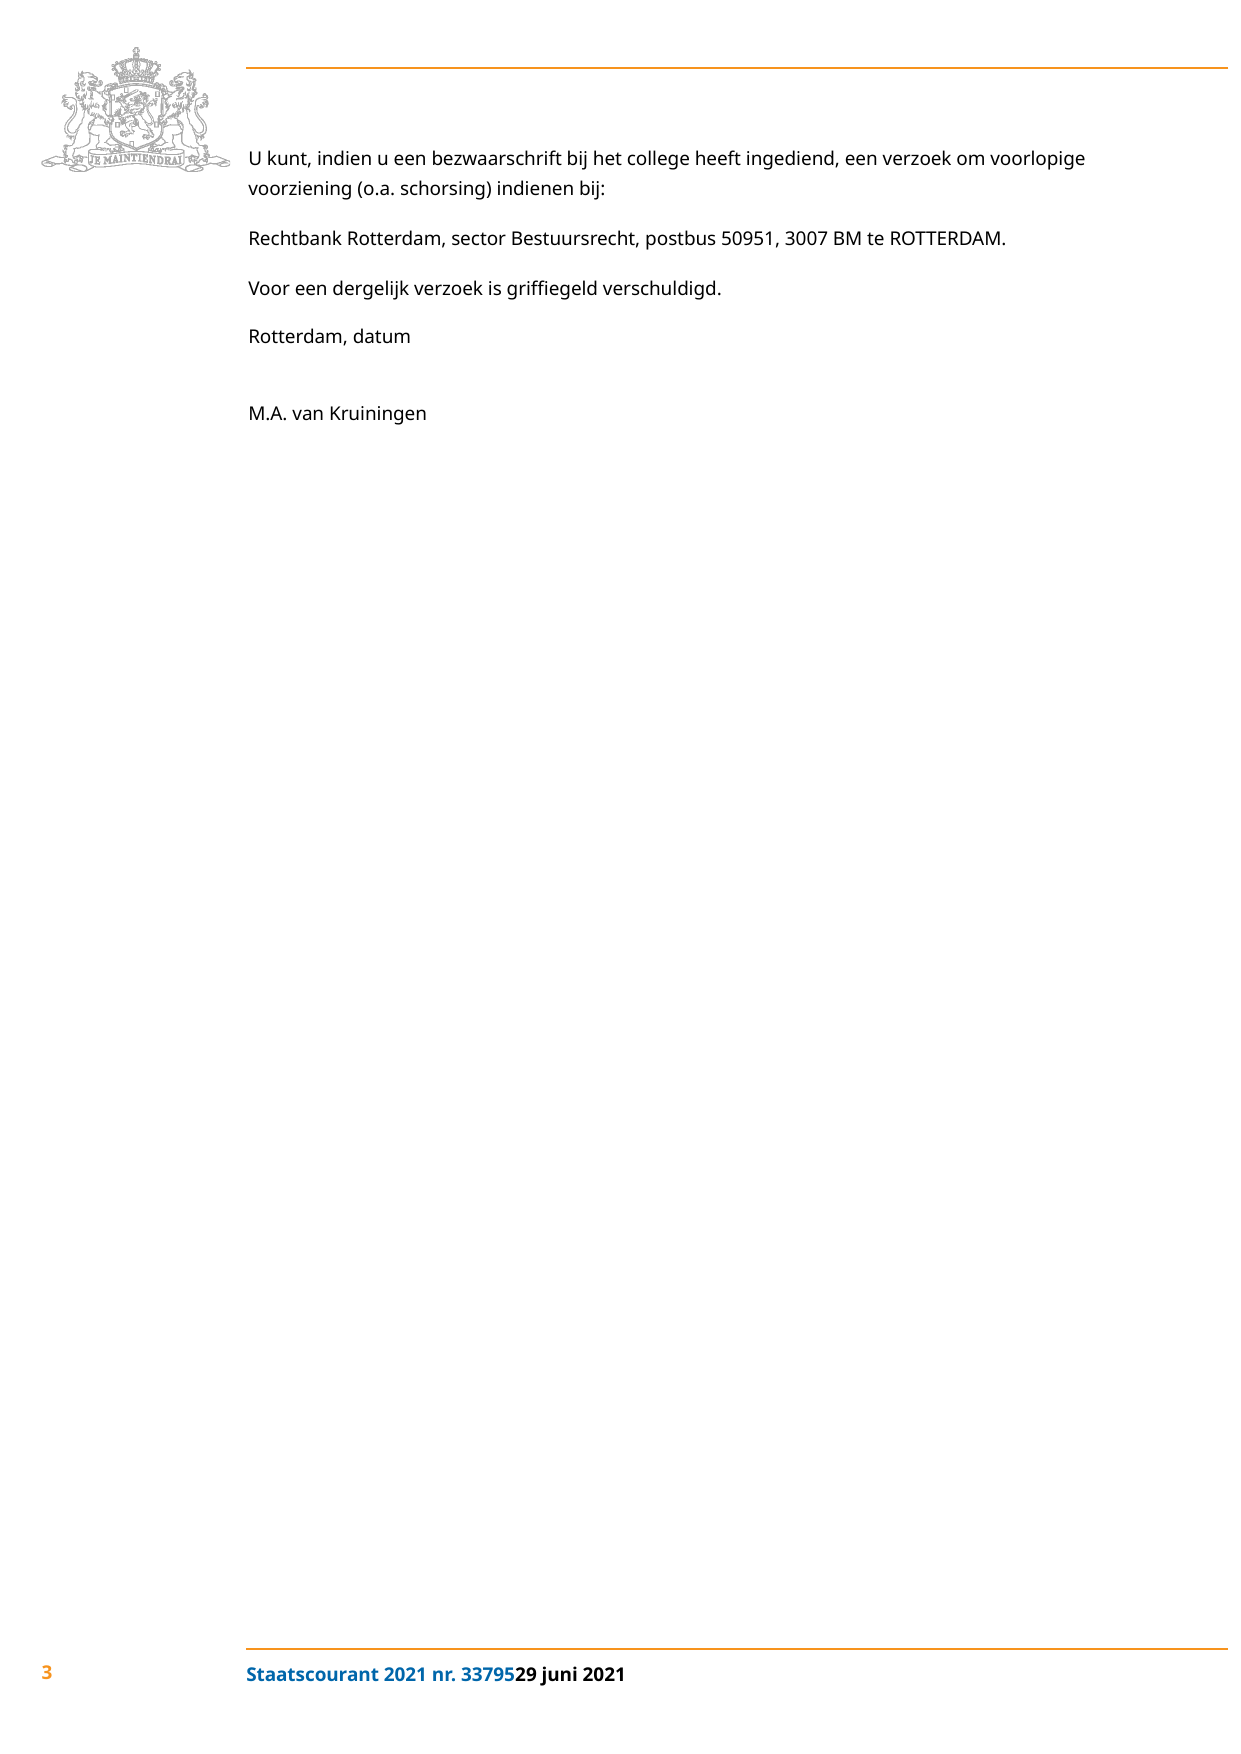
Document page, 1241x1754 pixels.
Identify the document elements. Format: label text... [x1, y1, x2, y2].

text Voor een dergelijk verzoek is griffiegeld verschuldigd. [248, 276, 1152, 301]
text Rotterdam, datum [248, 323, 1152, 349]
text M.A. van Kruiningen [248, 401, 1152, 426]
text Rechtbank Rotterdam, sector Bestuursrecht, postbus 50951, 3007 BM te ROTTERDAM. [248, 225, 1152, 251]
picture [41, 47, 231, 172]
text U kunt, indien u een bezwaarschrift bij het college heeft ingediend, een verzoek om voorlopige voorziening (o.a. schorsing) indienen bij: [248, 145, 1152, 201]
